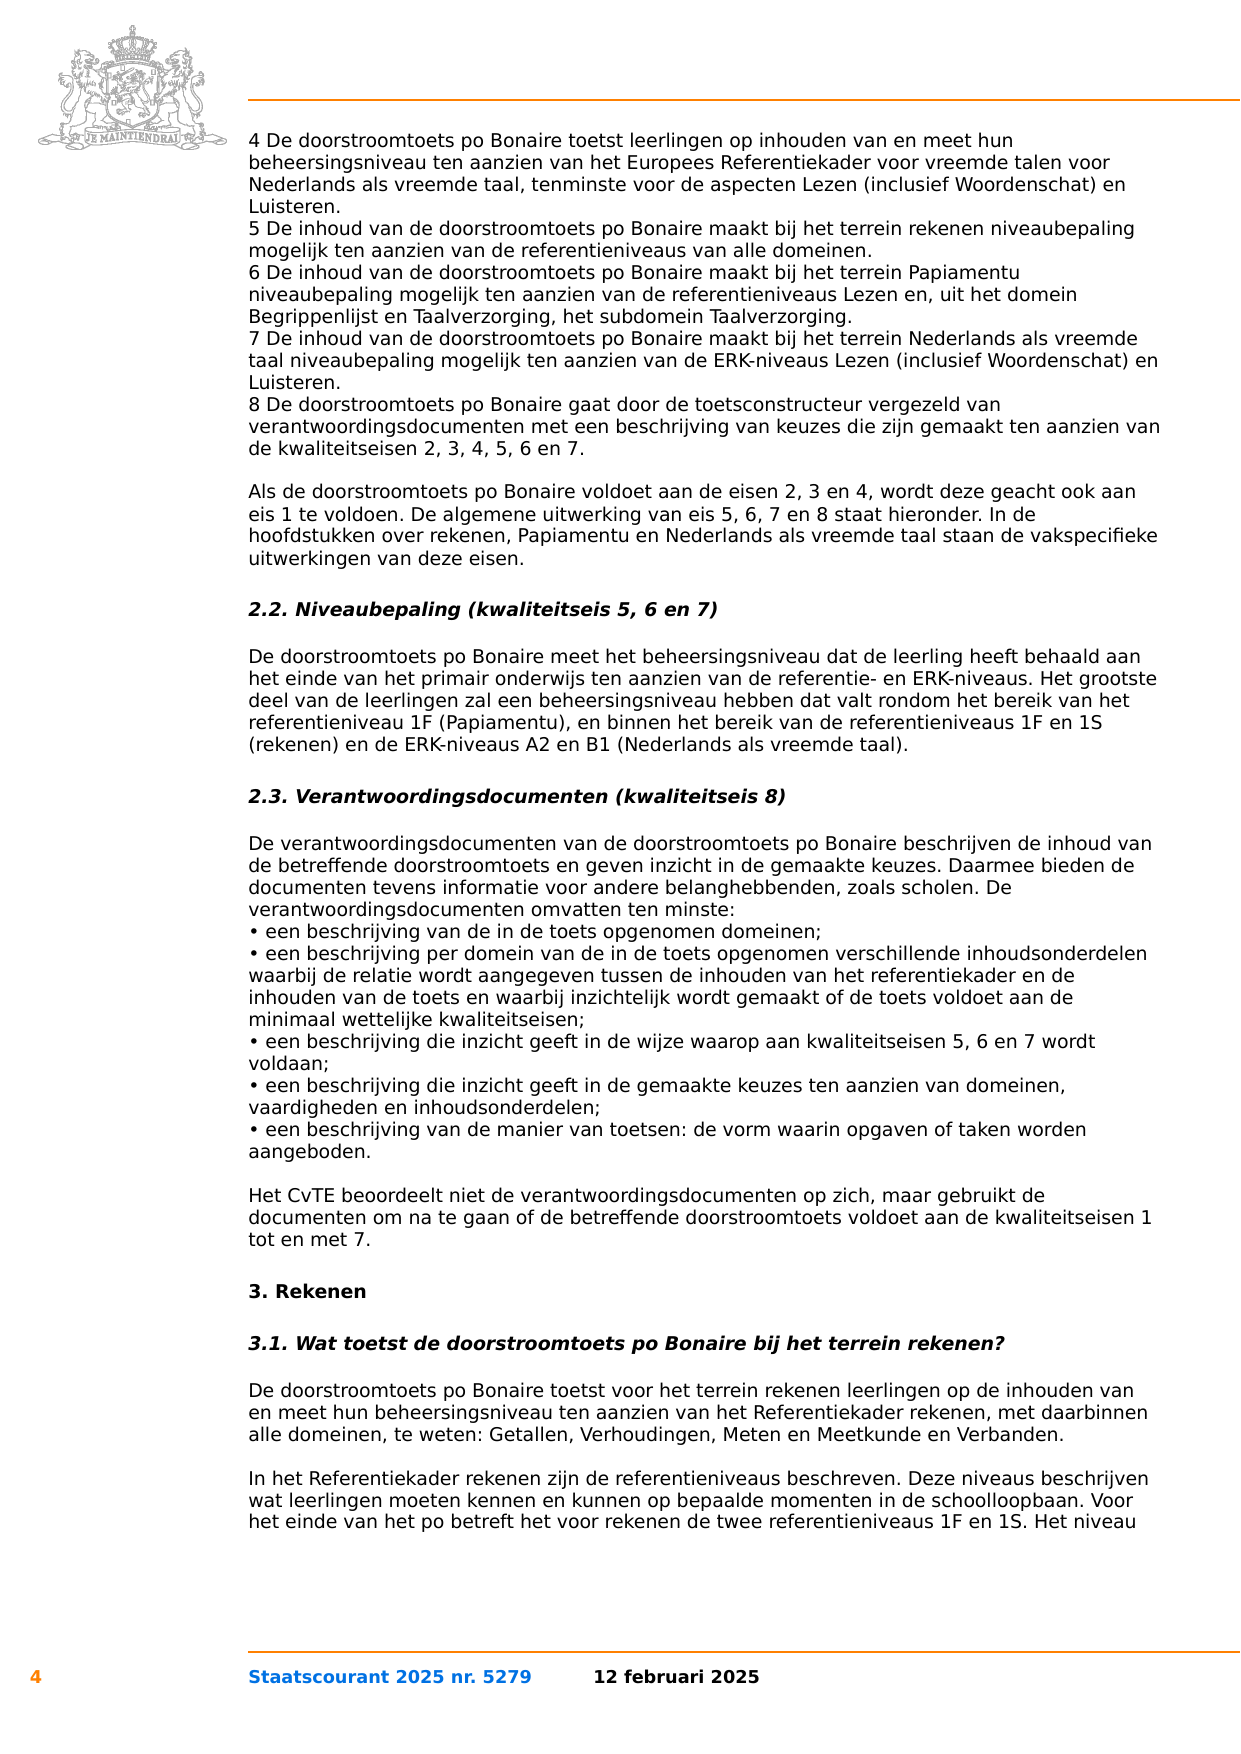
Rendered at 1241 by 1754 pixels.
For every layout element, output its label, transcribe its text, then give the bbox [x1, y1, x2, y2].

text Als de doorstroomtoets po Bonaire voldoet aan de eisen 2, 3 en 4, wordt deze geacht ook aan eis 1 te voldoen. De algemene uitwerking van eis 5, 6, 7 en 8 staat hieronder. In de hoofdstukken over rekenen, Papiamentu en Nederlands als vreemde taal staan de vakspecifieke uitwerkingen van deze eisen. [248, 481, 1163, 569]
text • een beschrijving van de manier van toetsen: de vorm waarin opgaven of taken worden aangeboden. [248, 1119, 1163, 1163]
text 6 De inhoud van de doorstroomtoets po Bonaire maakt bij het terrein Papiamentu niveaubepaling mogelijk ten aanzien van de referentieniveaus Lezen en, uit het domein Begrippenlijst en Taalverzorging, het subdomein Taalverzorging. [248, 262, 1163, 328]
text 7 De inhoud van de doorstroomtoets po Bonaire maakt bij het terrein Nederlands als vreemde taal niveaubepaling mogelijk ten aanzien van de ERK-niveaus Lezen (inclusief Woordenschat) en Luisteren. [248, 328, 1163, 394]
text Het CvTE beoordeelt niet de verantwoordingsdocumenten op zich, maar gebruikt de documenten om na te gaan of de betreffende doorstroomtoets voldoet aan de kwaliteitseisen 1 tot en met 7. [248, 1185, 1163, 1251]
subtitle 2.3. Verantwoordingsdocumenten (kwaliteitseis 8) [248, 786, 1163, 808]
text 8 De doorstroomtoets po Bonaire gaat door de toetsconstructeur vergezeld van verantwoordingsdocumenten met een beschrijving van keuzes die zijn gemaakt ten aanzien van de kwaliteitseisen 2, 3, 4, 5, 6 en 7. [248, 394, 1163, 459]
text 4 De doorstroomtoets po Bonaire toetst leerlingen op inhouden van en meet hun beheersingsniveau ten aanzien van het Europees Referentiekader voor vreemde talen voor Nederlands als vreemde taal, tenminste voor de aspecten Lezen (inclusief Woordenschat) en Luisteren. [248, 130, 1163, 218]
picture [38, 25, 227, 150]
subtitle 2.2. Niveaubepaling (kwaliteitseis 5, 6 en 7) [248, 599, 1163, 621]
text De doorstroomtoets po Bonaire toetst voor het terrein rekenen leerlingen op de inhouden van en meet hun beheersingsniveau ten aanzien van het Referentiekader rekenen, met daarbinnen alle domeinen, te weten: Getallen, Verhoudingen, Meten en Meetkunde en Verbanden. [248, 1380, 1163, 1446]
subtitle 3.1. Wat toetst de doorstroomtoets po Bonaire bij het terrein rekenen? [248, 1333, 1163, 1355]
text De doorstroomtoets po Bonaire meet het beheersingsniveau dat de leerling heeft behaald aan het einde van het primair onderwijs ten aanzien van de referentie- en ERK-niveaus. Het grootste deel van de leerlingen zal een beheersingsniveau hebben dat valt rondom het bereik van het referentieniveau 1F (Papiamentu), en binnen het bereik van de referentieniveaus 1F en 1S (rekenen) en de ERK-niveaus A2 en B1 (Nederlands als vreemde taal). [248, 646, 1163, 756]
text 5 De inhoud van de doorstroomtoets po Bonaire maakt bij het terrein rekenen niveaubepaling mogelijk ten aanzien van de referentieniveaus van alle domeinen. [248, 218, 1163, 262]
text • een beschrijving per domein van de in de toets opgenomen verschillende inhoudsonderdelen waarbij de relatie wordt aangegeven tussen de inhouden van het referentiekader en de inhouden van de toets en waarbij inzichtelijk wordt gemaakt of de toets voldoet aan de minimaal wettelijke kwaliteitseisen; [248, 943, 1163, 1031]
text De verantwoordingsdocumenten van de doorstroomtoets po Bonaire beschrijven de inhoud van de betreffende doorstroomtoets en geven inzicht in de gemaakte keuzes. Daarmee bieden de documenten tevens informatie voor andere belanghebbenden, zoals scholen. De verantwoordingsdocumenten omvatten ten minste: [248, 833, 1163, 921]
subtitle 3. Rekenen [248, 1281, 1163, 1303]
text • een beschrijving van de in de toets opgenomen domeinen; [248, 921, 1163, 943]
text • een beschrijving die inzicht geeft in de gemaakte keuzes ten aanzien van domeinen, vaardigheden en inhoudsonderdelen; [248, 1075, 1163, 1119]
text In het Referentiekader rekenen zijn de referentieniveaus beschreven. Deze niveaus beschrijven wat leerlingen moeten kennen en kunnen op bepaalde momenten in de schoolloopbaan. Voor het einde van het po betreft het voor rekenen de twee referentieniveaus 1F en 1S. Het niveau [248, 1467, 1163, 1533]
text • een beschrijving die inzicht geeft in de wijze waarop aan kwaliteitseisen 5, 6 en 7 wordt voldaan; [248, 1031, 1163, 1075]
